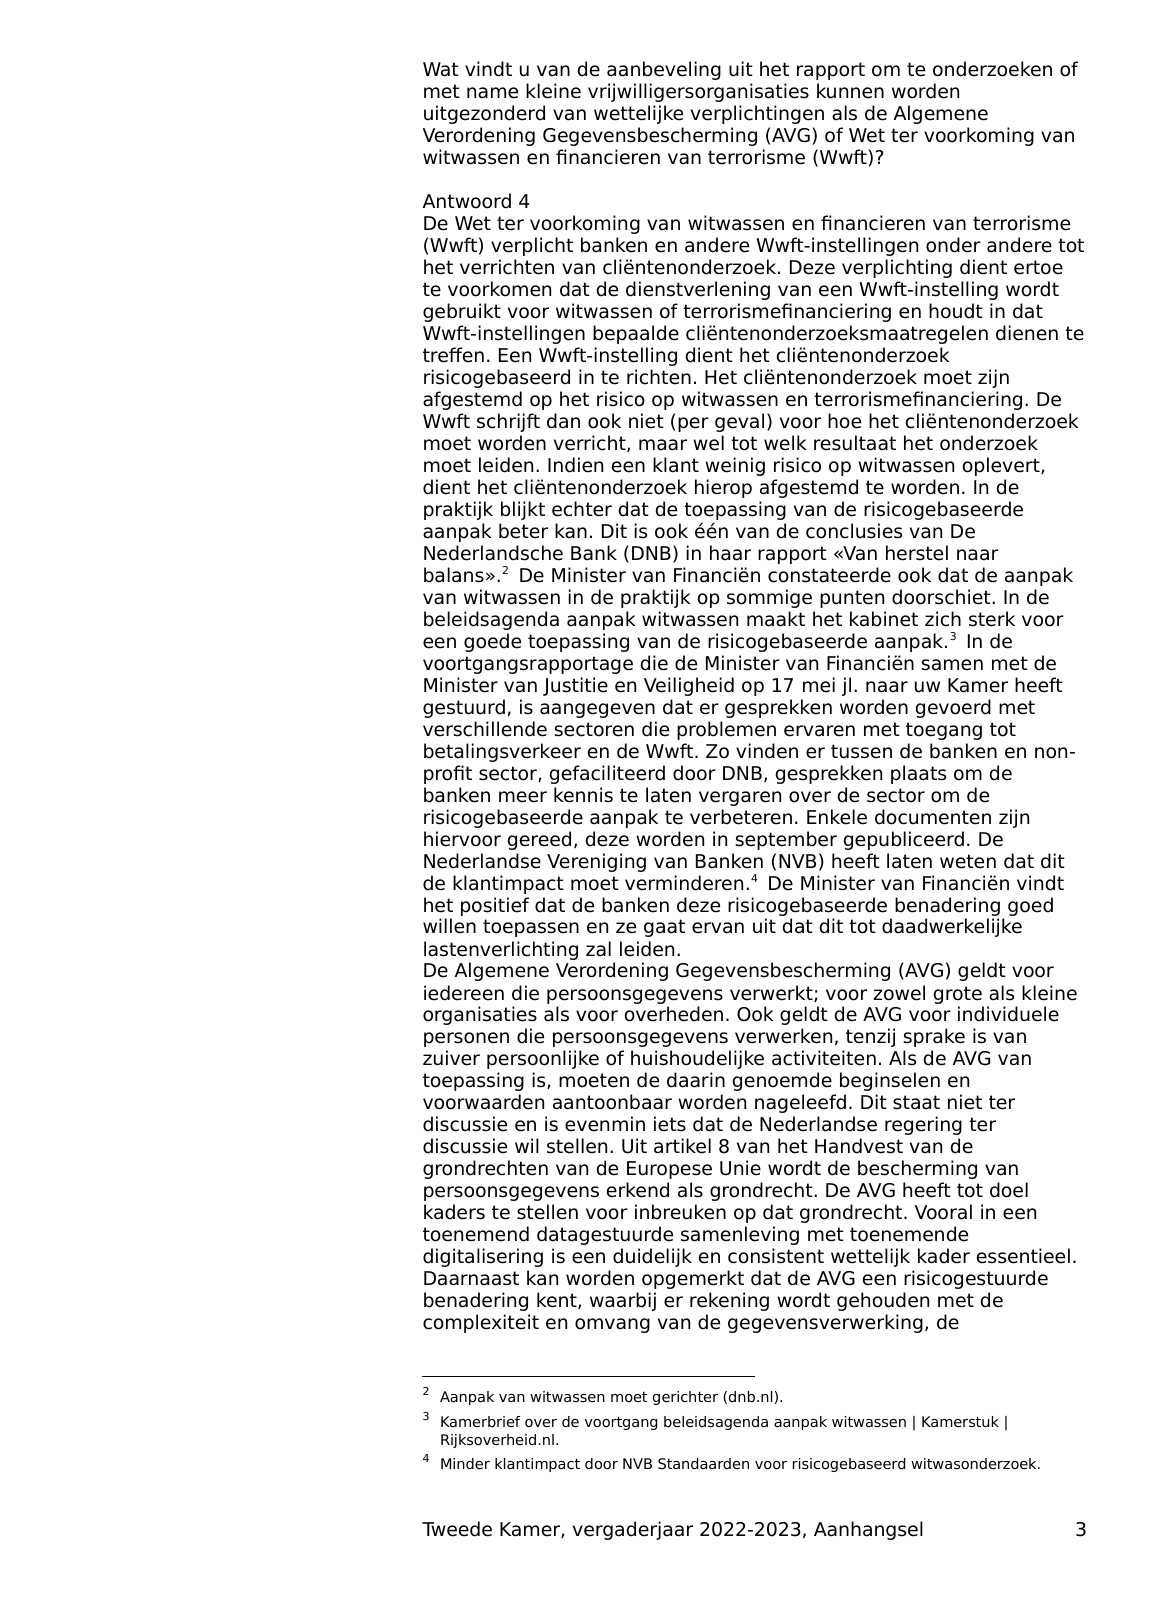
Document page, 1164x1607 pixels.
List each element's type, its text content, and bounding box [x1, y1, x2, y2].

text Kamerbrief over de voortgang beleidsagenda aanpak witwassen | Kamerstuk | Rijksoverheid.nl. [422, 1410, 1087, 1449]
text De Wet ter voorkoming van witwassen en financieren van terrorisme (Wwft) verplicht banken en andere Wwft-instellingen onder andere tot het verrichten van cliëntenonderzoek. Deze verplichting dient ertoe te voorkomen dat de dienstverlening van een Wwft-instelling wordt gebruikt voor witwassen of terrorismefinanciering en houdt in dat Wwft-instellingen bepaalde cliëntenonderzoeksmaatregelen dienen te treffen. Een Wwft-instelling dient het cliëntenonderzoek risicogebaseerd in te richten. Het cliëntenonderzoek moet zijn afgestemd op het risico op witwassen en terrorismefinanciering. De Wwft schrijft dan ook niet (per geval) voor hoe het cliëntenonderzoek moet worden verricht, maar wel tot welk resultaat het onderzoek moet leiden. Indien een klant weinig risico op witwassen oplevert, dient het cliëntenonderzoek hierop afgestemd te worden. In de praktijk blijkt echter dat de toepassing van de risicogebaseerde aanpak beter kan. Dit is ook één van de conclusies van De Nederlandsche Bank (DNB) in haar rapport «Van herstel naar balans». De Minister van Financiën constateerde ook dat de aanpak van witwassen in de praktijk op sommige punten doorschiet. In de beleidsagenda aanpak witwassen maakt het kabinet zich sterk voor een goede toepassing van de risicogebaseerde aanpak. In de voortgangsrapportage die de Minister van Financiën samen met de Minister van Justitie en Veiligheid op 17 mei jl. naar uw Kamer heeft gestuurd, is aangegeven dat er gesprekken worden gevoerd met verschillende sectoren die problemen ervaren met toegang tot betalingsverkeer en de Wwft. Zo vinden er tussen de banken en non-profit sector, gefaciliteerd door DNB, gesprekken plaats om de banken meer kennis te laten vergaren over de sector om de risicogebaseerde aanpak te verbeteren. Enkele documenten zijn hiervoor gereed, deze worden in september gepubliceerd. De Nederlandse Vereniging van Banken (NVB) heeft laten weten dat dit de klantimpact moet verminderen. De Minister van Financiën vindt het positief dat de banken deze risicogebaseerde benadering goed willen toepassen en ze gaat ervan uit dat dit tot daadwerkelijke lastenverlichting zal leiden. [422, 213, 1087, 960]
text Wat vindt u van de aanbeveling uit het rapport om te onderzoeken of met name kleine vrijwilligersorganisaties kunnen worden uitgezonderd van wettelijke verplichtingen als de Algemene Verordening Gegevensbescherming (AVG) of Wet ter voorkoming van witwassen en financieren van terrorisme (Wwft)? [422, 59, 1087, 169]
text Minder klantimpact door NVB Standaarden voor risicogebaseerd witwasonderzoek. [422, 1452, 1087, 1474]
text De Algemene Verordening Gegevensbescherming (AVG) geldt voor iedereen die persoonsgegevens verwerkt; voor zowel grote als kleine organisaties als voor overheden. Ook geldt de AVG voor individuele personen die persoonsgegevens verwerken, tenzij sprake is van zuiver persoonlijke of huishoudelijke activiteiten. Als de AVG van toepassing is, moeten de daarin genoemde beginselen en voorwaarden aantoonbaar worden nageleefd. Dit staat niet ter discussie en is evenmin iets dat de Nederlandse regering ter discussie wil stellen. Uit artikel 8 van het Handvest van de grondrechten van de Europese Unie wordt de bescherming van persoonsgegevens erkend als grondrecht. De AVG heeft tot doel kaders te stellen voor inbreuken op dat grondrecht. Vooral in een toenemend datagestuurde samenleving met toenemende digitalisering is een duidelijk en consistent wettelijk kader essentieel. Daarnaast kan worden opgemerkt dat de AVG een risicogestuurde benadering kent, waarbij er rekening wordt gehouden met de complexiteit en omvang van de gegevensverwerking, de [422, 960, 1087, 1334]
text Antwoord 4 [422, 191, 1087, 213]
text Aanpak van witwassen moet gerichter (dnb.nl). [422, 1385, 1087, 1407]
